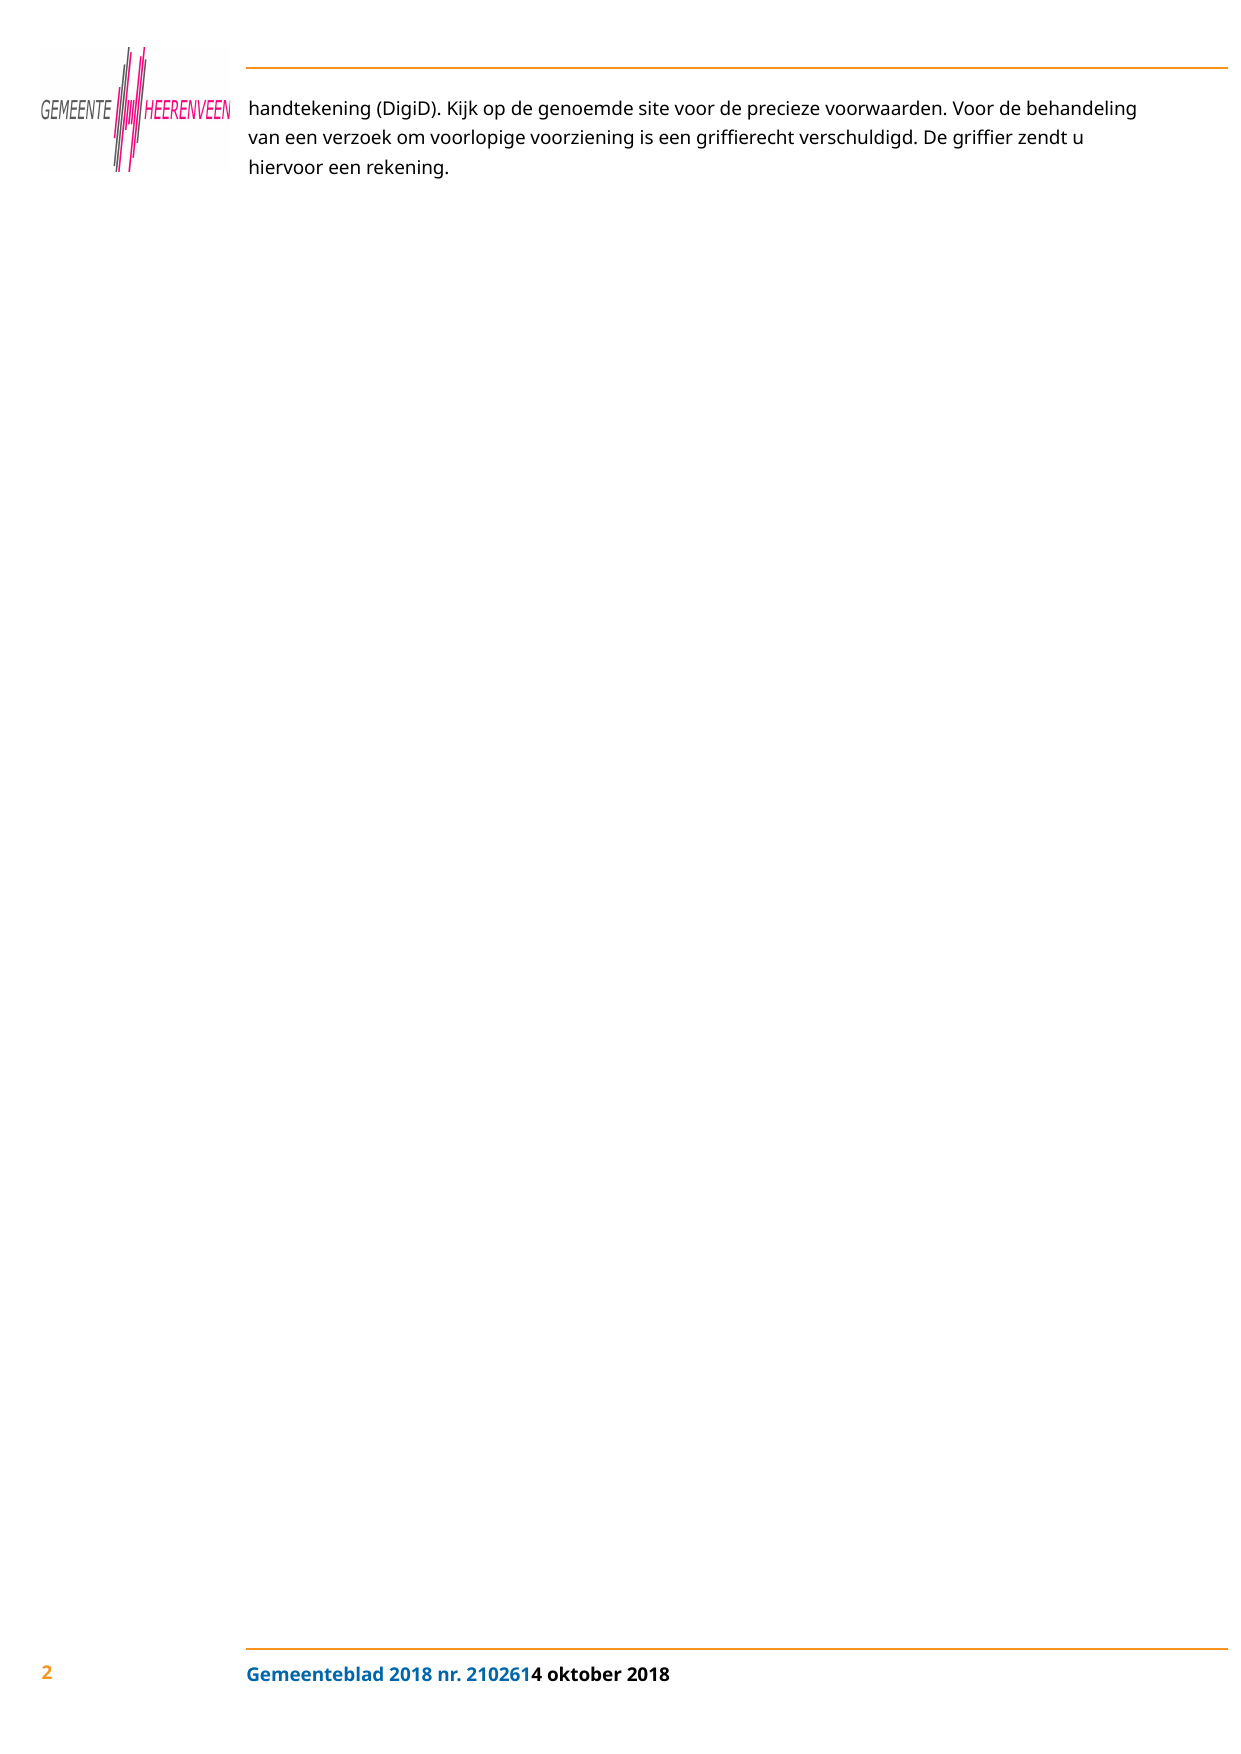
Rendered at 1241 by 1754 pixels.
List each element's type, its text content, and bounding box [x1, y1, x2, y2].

picture [41, 47, 231, 172]
text handtekening (DigiD). Kijk op de genoemde site voor de precieze voorwaarden. Voor de behandeling van een verzoek om voorlopige voorziening is een griffierecht verschuldigd. De griffier zendt u hiervoor een rekening. [248, 95, 1152, 180]
